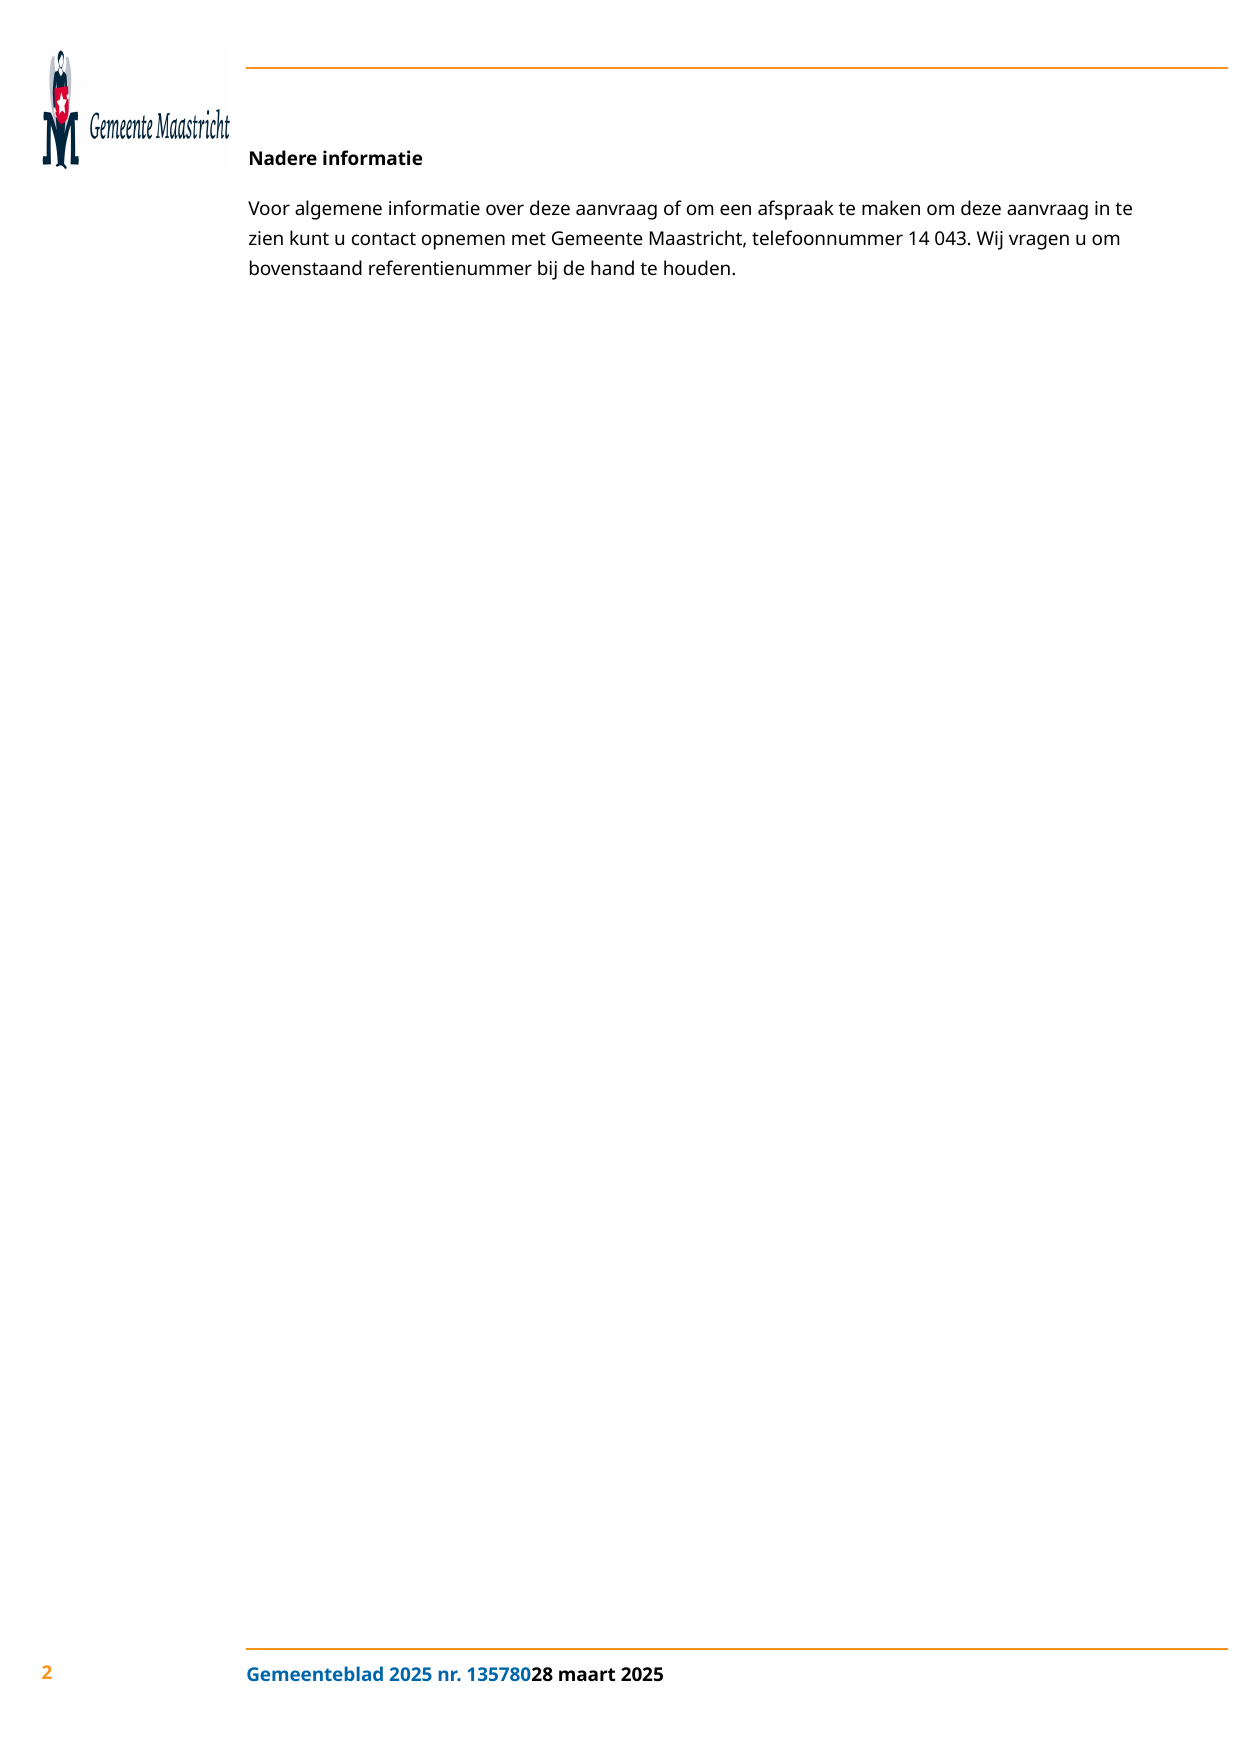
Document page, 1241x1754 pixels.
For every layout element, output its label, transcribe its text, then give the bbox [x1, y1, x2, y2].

text Nadere informatie [248, 145, 1152, 171]
text Voor algemene informatie over deze aanvraag of om een afspraak te maken om deze aanvraag in te zien kunt u contact opnemen met Gemeente Maastricht, telefoonnummer 14 043. Wij vragen u om bovenstaand referentienummer bij de hand te houden. [248, 196, 1152, 281]
picture [41, 47, 231, 172]
